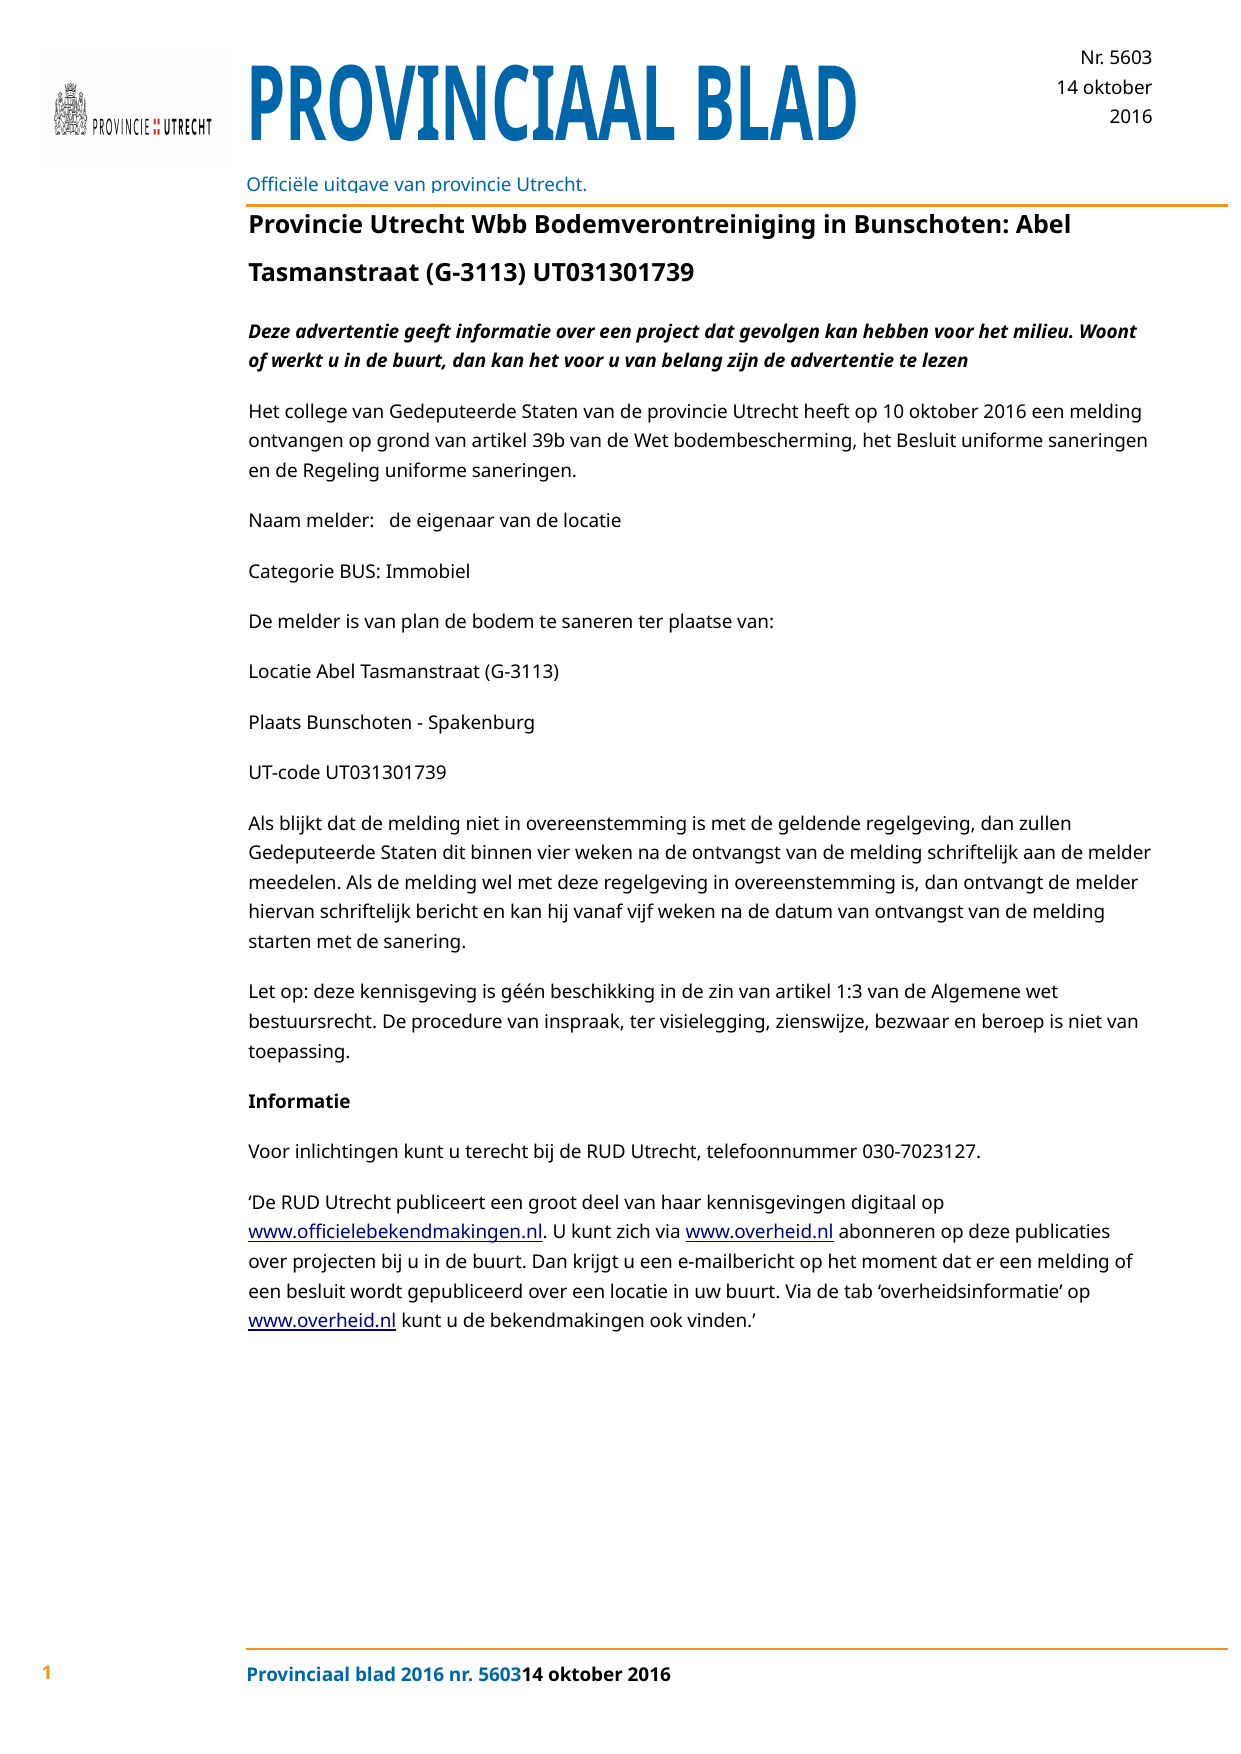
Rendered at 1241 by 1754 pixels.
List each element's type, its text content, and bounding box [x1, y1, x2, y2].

text Als blijkt dat de melding niet in overeenstemming is met de geldende regelgeving, dan zullen Gedeputeerde Staten dit binnen vier weken na de ontvangst van de melding schriftelijk aan de melder meedelen. Als de melding wel met deze regelgeving in overeenstemming is, dan ontvangt de melder hiervan schriftelijk bericht en kan hij vanaf vijf weken na de datum van ontvangst van de melding starten met de sanering. [248, 810, 1152, 954]
text Informatie [248, 1088, 1152, 1114]
text Deze advertentie geeft informatie over een project dat gevolgen kan hebben voor het milieu. Woont of werkt u in de buurt, dan kan het voor u van belang zijn de advertentie te lezen [248, 318, 1152, 373]
text De melder is van plan de bodem te saneren ter plaatse van: [248, 608, 1152, 634]
text Voor inlichtingen kunt u terecht bij de RUD Utrecht, telefoonnummer 030-7023127. [248, 1139, 1152, 1164]
text Het college van Gedeputeerde Staten van de provincie Utrecht heeft op 10 oktober 2016 een melding ontvangen op grond van artikel 39b van de Wet bodembescherming, het Besluit uniforme saneringen en de Regeling uniforme saneringen. [248, 398, 1152, 483]
text Locatie Abel Tasmanstraat (G-3113) [248, 659, 1152, 684]
picture [41, 47, 231, 172]
text UT-code UT031301739 [248, 759, 1152, 785]
text Provincie Utrecht Wbb Bodemverontreiniging in Bunschoten: Abel Tasmanstraat (G-3113) UT031301739 [248, 207, 1152, 288]
text ‘De RUD Utrecht publiceert een groot deel van haar kennisgevingen digitaal op www.officielebekendmakingen.nl. U kunt zich via www.overheid.nl abonneren op deze publicaties over projecten bij u in de buurt. Dan krijgt u een e-mailbericht op het moment dat er een melding of een besluit wordt gepubliceerd over een locatie in uw buurt. Via de tab ‘overheidsinformatie’ op www.overheid.nl kunt u de bekendmakingen ook vinden.’ [248, 1189, 1152, 1333]
text Let op: deze kennisgeving is géén beschikking in de zin van artikel 1:3 van de Algemene wet bestuursrecht. De procedure van inspraak, ter visielegging, zienswijze, bezwaar en beroep is niet van toepassing. [248, 979, 1152, 1064]
text Naam melder: de eigenaar van de locatie [248, 507, 1152, 533]
text Plaats Bunschoten - Spakenburg [248, 709, 1152, 735]
text Categorie BUS: Immobiel [248, 558, 1152, 584]
